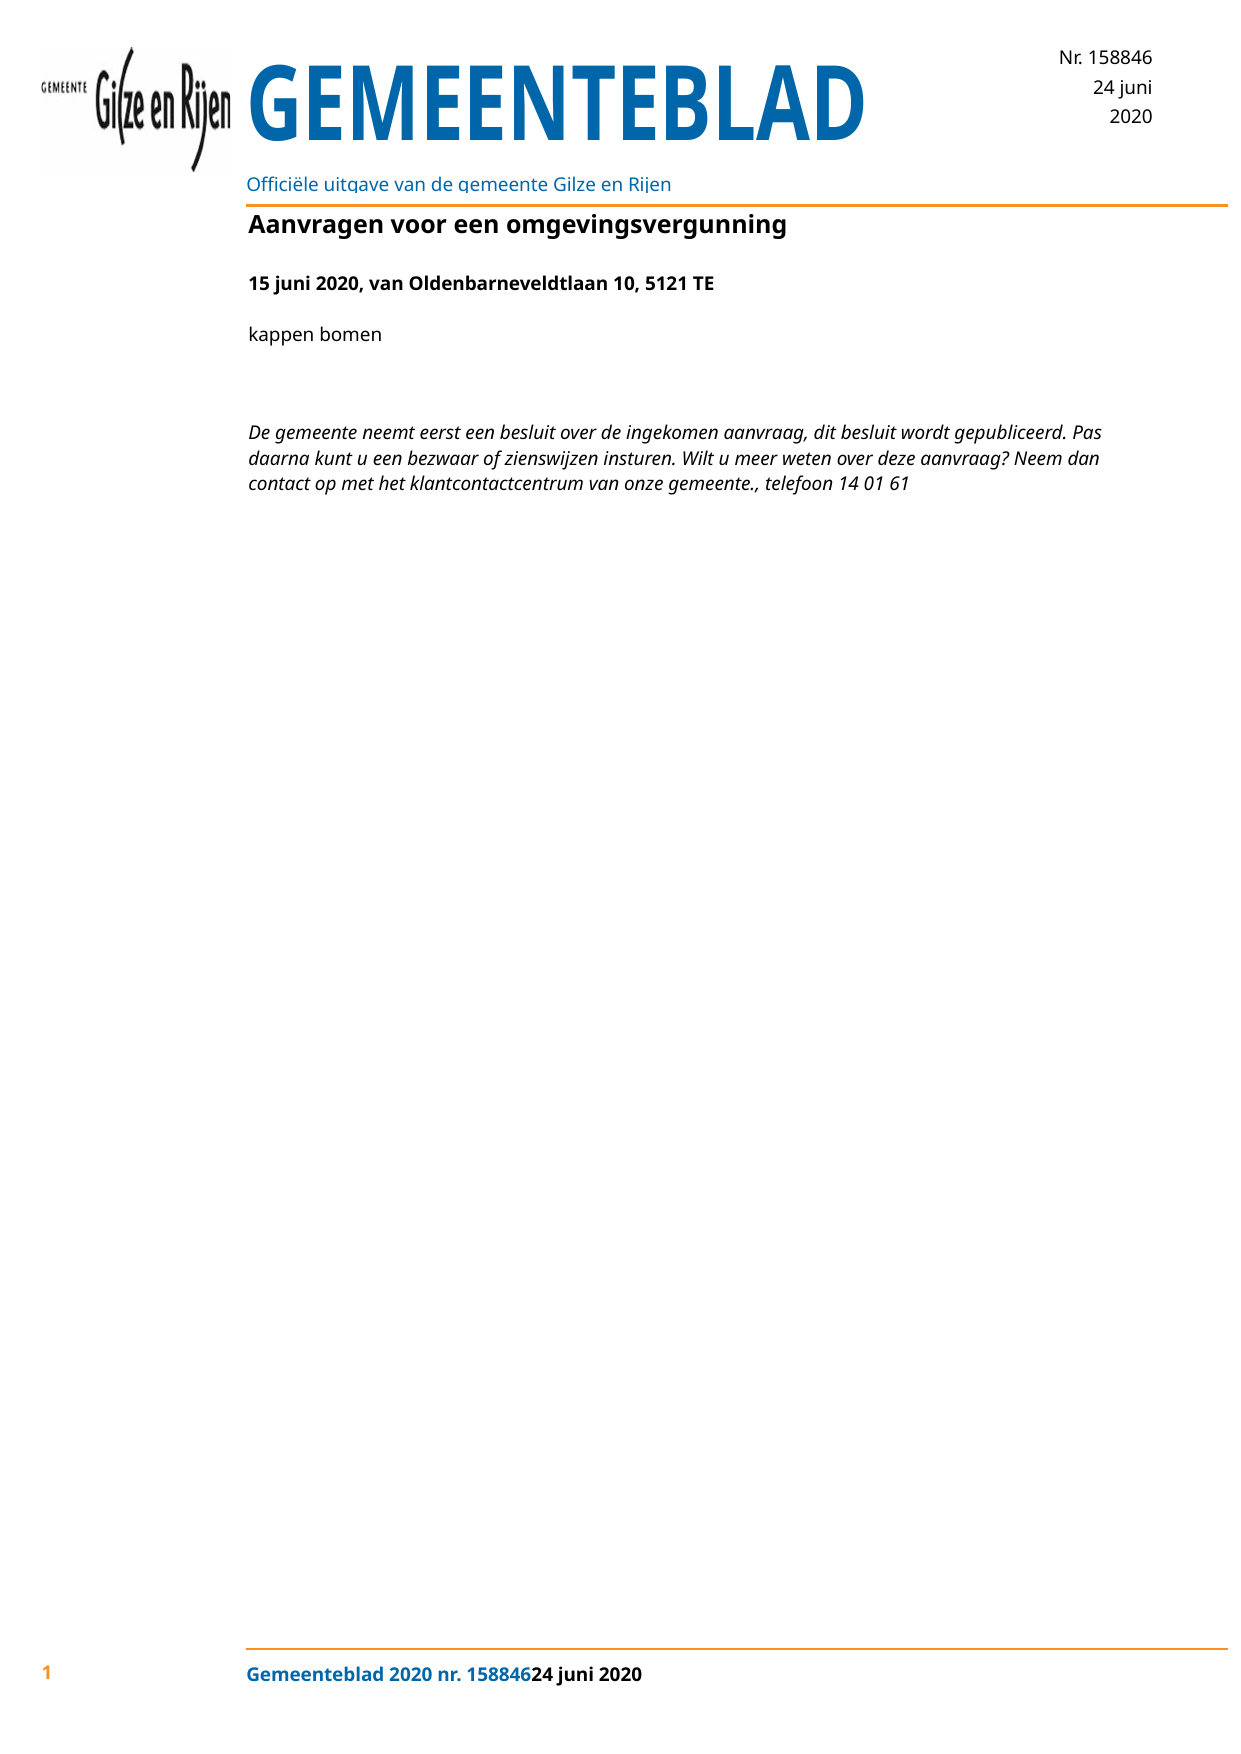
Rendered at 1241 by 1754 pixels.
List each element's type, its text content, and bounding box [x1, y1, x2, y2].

text 15 juni 2020, van Oldenbarneveldtlaan 10, 5121 TE [248, 270, 1152, 296]
text Aanvragen voor een omgevingsvergunning [248, 207, 1152, 241]
text De gemeente neemt eerst een besluit over de ingekomen aanvraag, dit besluit wordt gepubliceerd. Pas daarna kunt u een bezwaar of zienswijzen insturen. Wilt u meer weten over deze aanvraag? Neem dan contact op met het klantcontactcentrum van onze gemeente., telefoon 14 01 61 [248, 419, 1152, 496]
text kappen bomen [248, 321, 1152, 346]
picture [41, 47, 231, 172]
